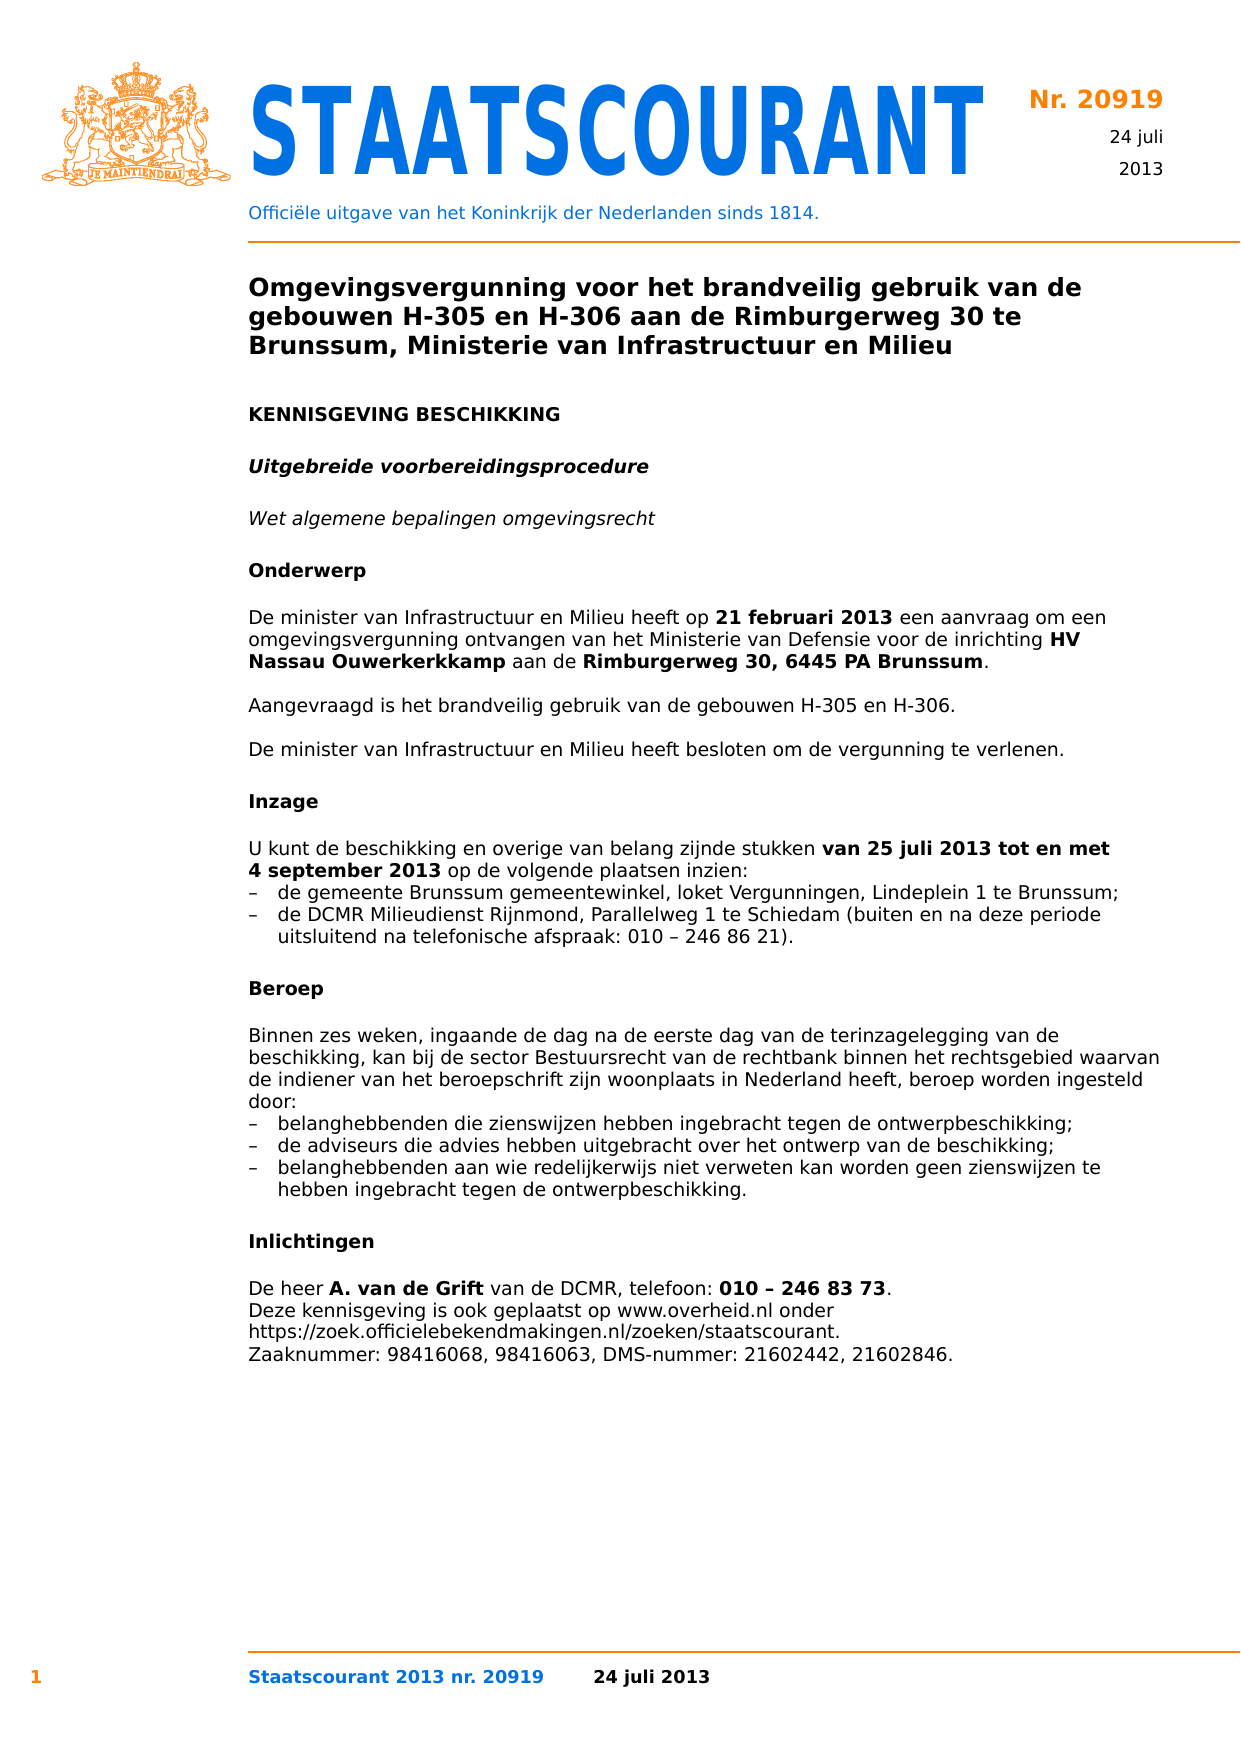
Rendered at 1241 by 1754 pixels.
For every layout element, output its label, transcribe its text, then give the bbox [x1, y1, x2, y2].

table_header Nr. 20919 [998, 62, 1240, 121]
text – de adviseurs die advies hebben uitgebracht over het ontwerp van de beschikking; [248, 1134, 1163, 1157]
text Binnen zes weken, ingaande de dag na de eerste dag van de terinzagelegging van de beschikking, kan bij de sector Bestuursrecht van de rechtbank binnen het rechtsgebied waarvan de indiener van het beroepschrift zijn woonplaats in Nederland heeft, beroep worden ingesteld door: [248, 1025, 1163, 1113]
text – belanghebbenden aan wie redelijkerwijs niet verweten kan worden geen zienswijzen te hebben ingebracht tegen de ontwerpbeschikking. [248, 1157, 1163, 1201]
table_header STAATSCOURANT [248, 62, 998, 203]
subtitle Inzage [248, 791, 1163, 813]
table_cell Officiële uitgave van het Koninkrijk der Nederlanden sinds 1814. [248, 203, 1240, 241]
subtitle Uitgebreide voorbereidingsprocedure [248, 456, 1163, 478]
text – belanghebbenden die zienswijzen hebben ingebracht tegen de ontwerpbeschikking; [248, 1113, 1163, 1134]
text De minister van Infrastructuur en Milieu heeft op 21 februari 2013 een aanvraag om een omgevingsvergunning ontvangen van het Ministerie van Defensie voor de inrichting HV Nassau Ouwerkerkkamp aan de Rimburgerweg 30, 6445 PA Brunssum. [248, 607, 1163, 673]
subtitle KENNISGEVING BESCHIKKING [248, 404, 1163, 426]
table_cell 24 juli [998, 121, 1240, 153]
text – de DCMR Milieudienst Rijnmond, Parallelweg 1 te Schiedam (buiten en na deze periode uitsluitend na telefonische afspraak: 010 – 246 86 21). [248, 904, 1163, 948]
text Zaaknummer: 98416068, 98416063, DMS-nummer: 21602442, 21602846. [248, 1343, 1163, 1365]
subtitle Beroep [248, 978, 1163, 1000]
text Aangevraagd is het brandveilig gebruik van de gebouwen H-305 en H-306. [248, 695, 1163, 717]
table_cell 2013 [998, 153, 1240, 203]
subtitle Inlichtingen [248, 1231, 1163, 1252]
subtitle Wet algemene bepalingen omgevingsrecht [248, 508, 1163, 530]
text De heer A. van de Grift van de DCMR, telefoon: 010 – 246 83 73. [248, 1277, 1163, 1299]
text – de gemeente Brunssum gemeentewinkel, loket Vergunningen, Lindeplein 1 te Brunssum; [248, 882, 1163, 904]
subtitle Onderwerp [248, 560, 1163, 582]
table_header [25, 62, 248, 241]
subtitle Omgevingsvergunning voor het brandveilig gebruik van de gebouwen H-305 en H-306 aan de Rimburgerweg 30 te Brunssum, Ministerie van Infrastructuur en Milieu [248, 273, 1163, 361]
text Deze kennisgeving is ook geplaatst op www.overheid.nl onder https://zoek.officielebekendmakingen.nl/zoeken/staatscourant. [248, 1299, 1163, 1343]
text De minister van Infrastructuur en Milieu heeft besloten om de vergunning te verlenen. [248, 739, 1163, 761]
picture [41, 62, 231, 186]
text U kunt de beschikking en overige van belang zijnde stukken van 25 juli 2013 tot en met 4 september 2013 op de volgende plaatsen inzien: [248, 838, 1163, 882]
